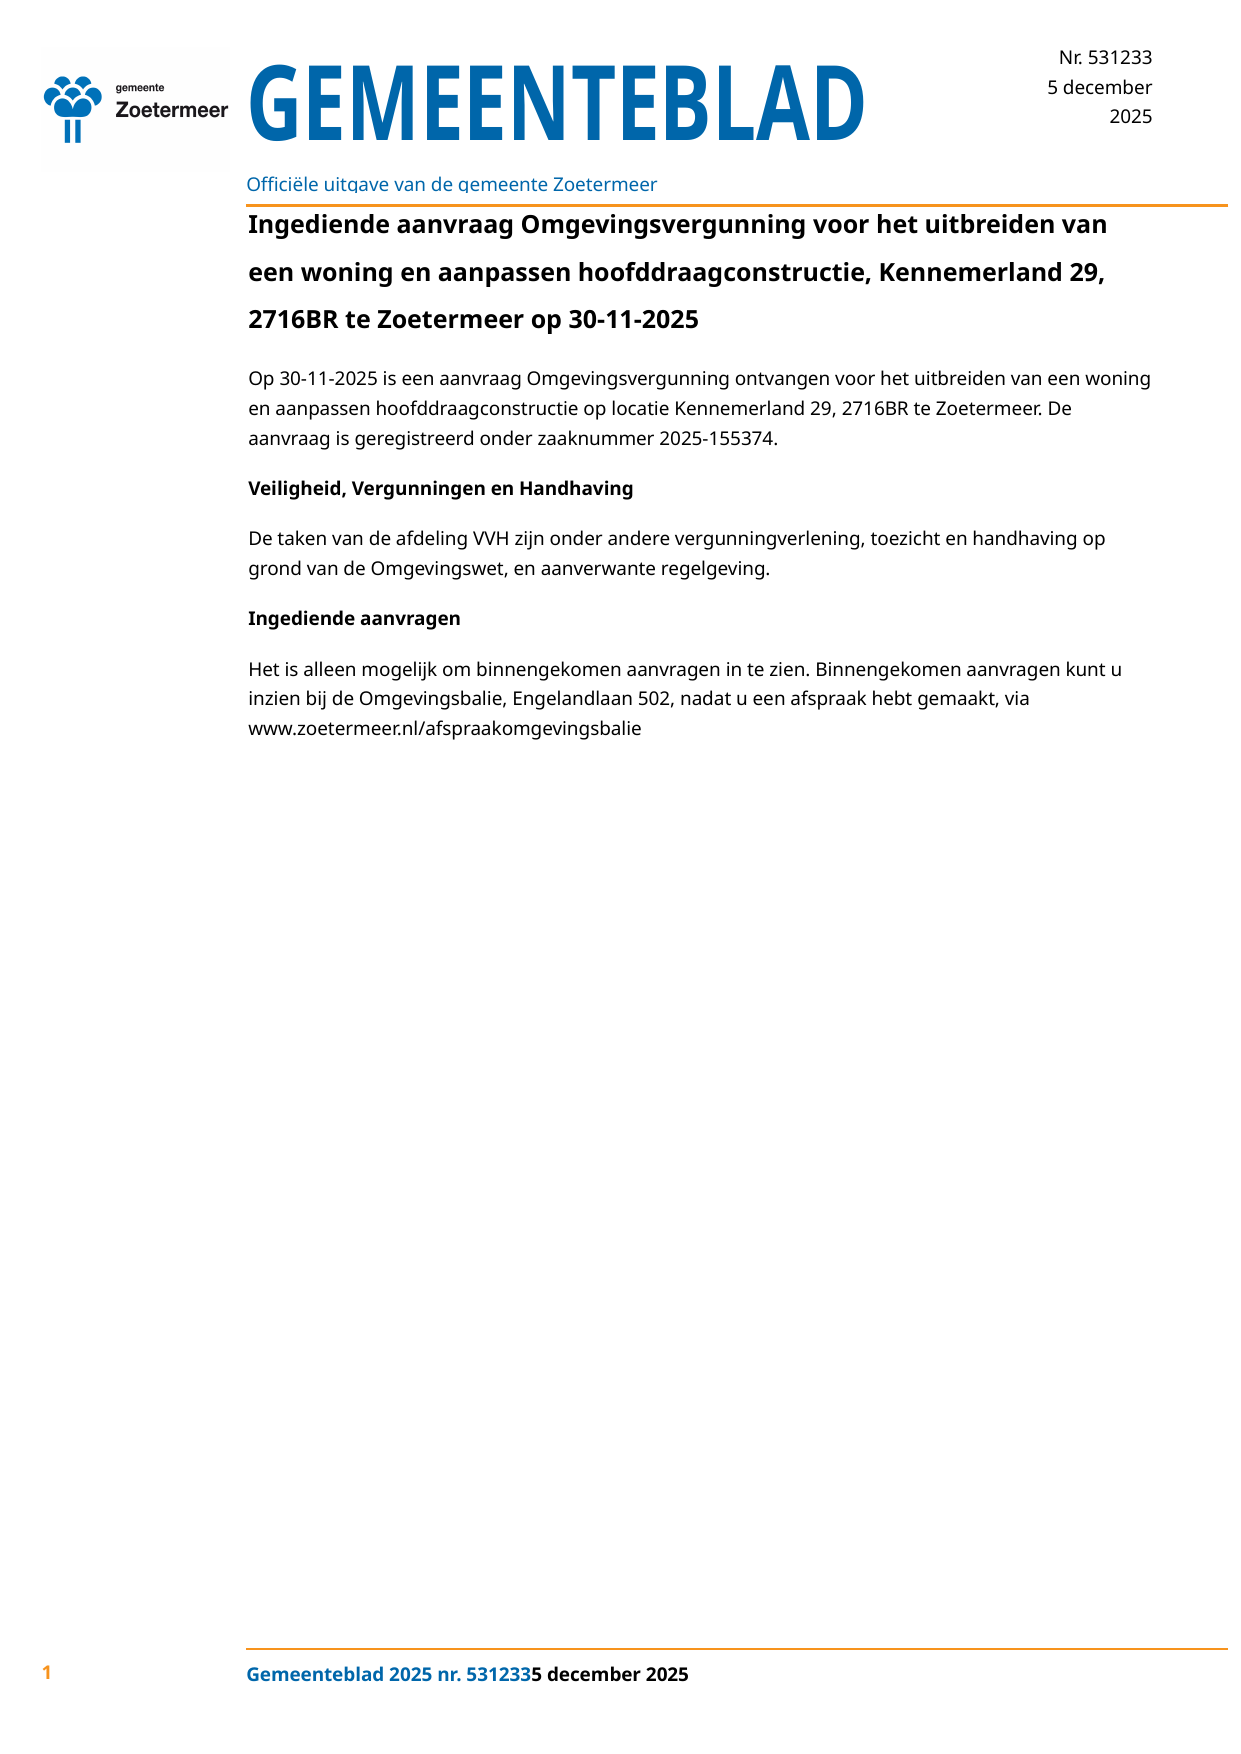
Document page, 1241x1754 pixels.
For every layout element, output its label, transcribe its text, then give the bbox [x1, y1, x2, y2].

text Ingediende aanvraag Omgevingsvergunning voor het uitbreiden van een woning en aanpassen hoofddraagconstructie, Kennemerland 29, 2716BR te Zoetermeer op 30-11-2025 [248, 207, 1152, 336]
text Het is alleen mogelijk om binnengekomen aanvragen in te zien. Binnengekomen aanvragen kunt u inzien bij de Omgevingsbalie, Engelandlaan 502, nadat u een afspraak hebt gemaakt, via www.zoetermeer.nl/afspraakomgevingsbalie [248, 656, 1152, 741]
text Ingediende aanvragen [248, 606, 1152, 631]
picture [41, 47, 231, 172]
text Op 30-11-2025 is een aanvraag Omgevingsvergunning ontvangen voor het uitbreiden van een woning en aanpassen hoofddraagconstructie op locatie Kennemerland 29, 2716BR te Zoetermeer. De aanvraag is geregistreerd onder zaaknummer 2025-155374. [248, 366, 1152, 450]
text Veiligheid, Vergunningen en Handhaving [248, 475, 1152, 501]
text De taken van de afdeling VVH zijn onder andere vergunningverlening, toezicht en handhaving op grond van de Omgevingswet, en aanverwante regelgeving. [248, 526, 1152, 581]
